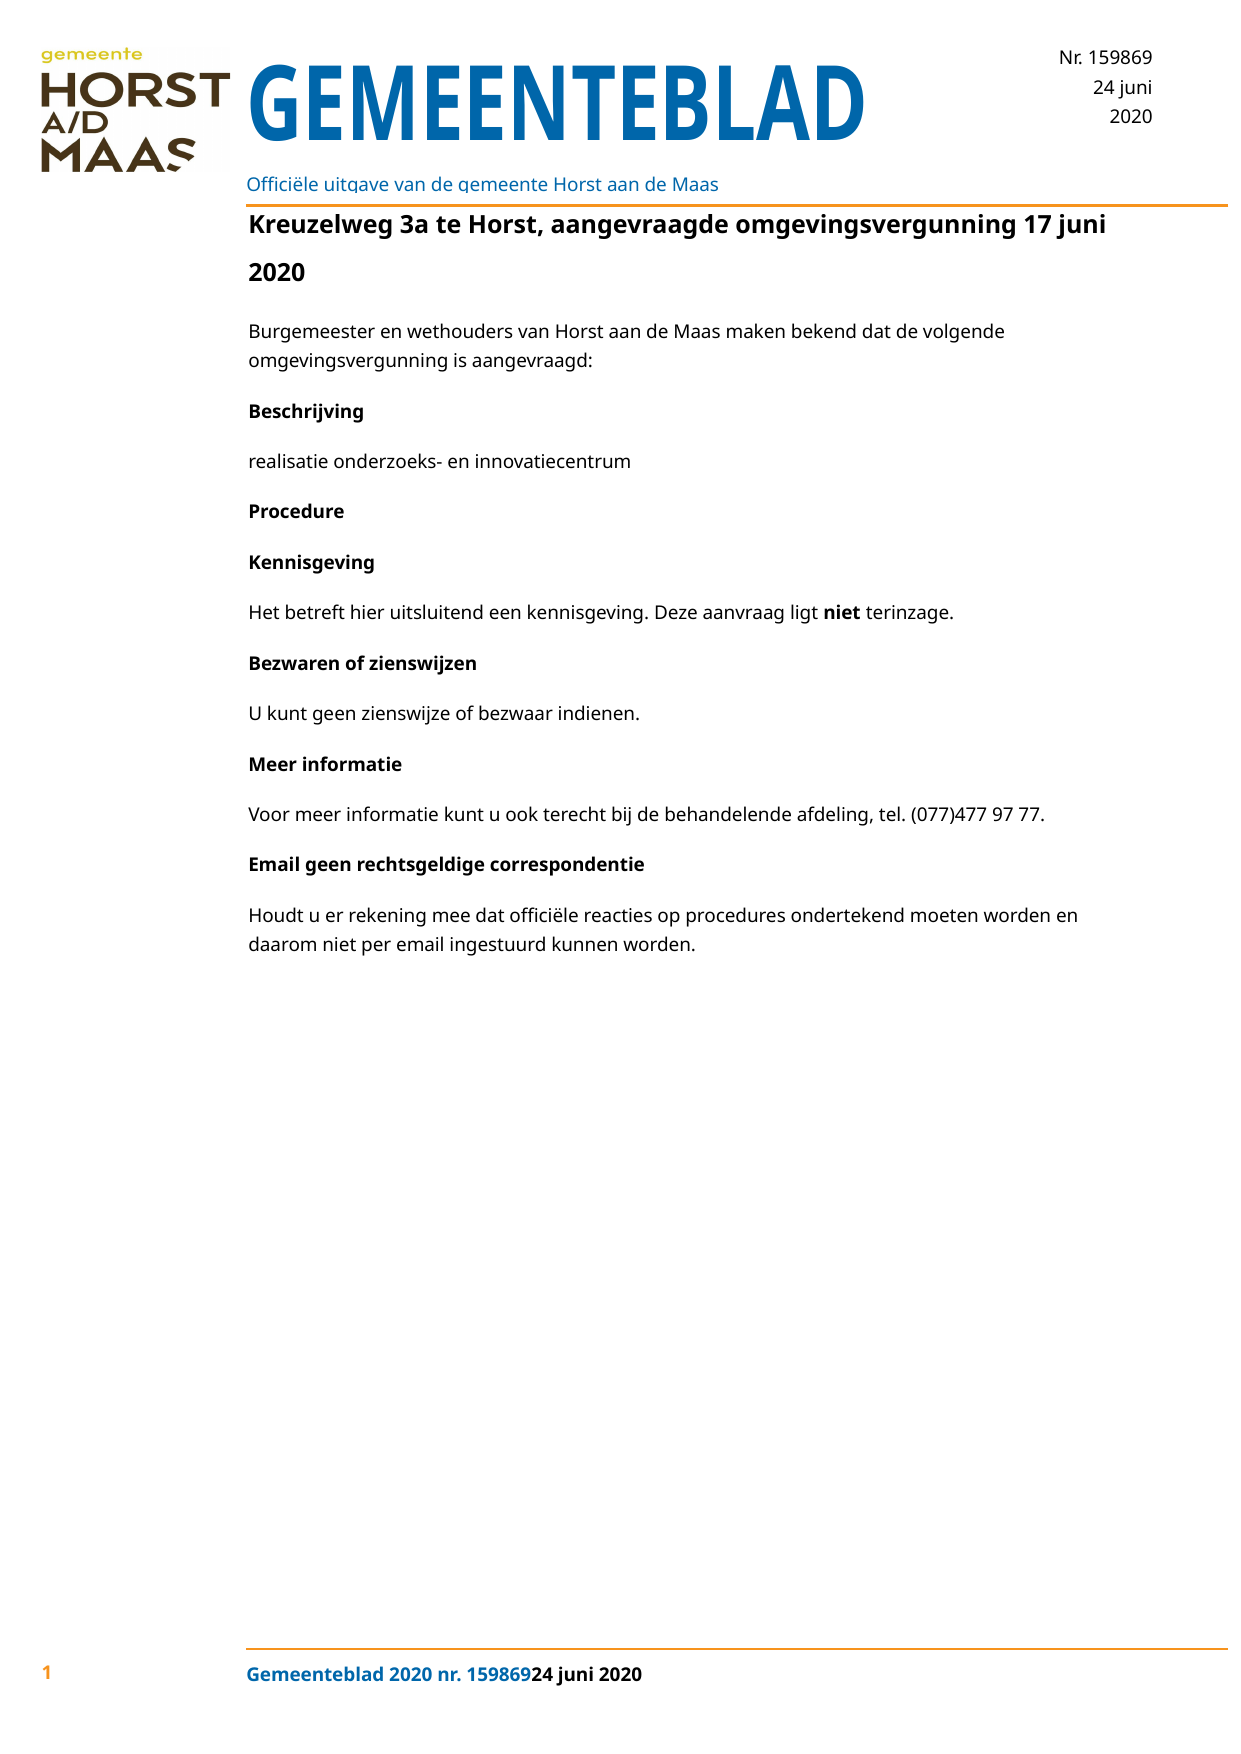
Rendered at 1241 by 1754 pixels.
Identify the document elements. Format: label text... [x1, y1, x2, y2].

text Bezwaren of zienswijzen [248, 650, 1152, 676]
text U kunt geen zienswijze of bezwaar indienen. [248, 700, 1152, 726]
text realisatie onderzoeks- en innovatiecentrum [248, 448, 1152, 474]
picture [41, 47, 231, 172]
text Het betreft hier uitsluitend een kennisgeving. Deze aanvraag ligt niet terinzage. [248, 599, 1152, 625]
text Voor meer informatie kunt u ook terecht bij de behandelende afdeling, tel. (077)477 97 77. [248, 801, 1152, 827]
text Procedure [248, 499, 1152, 524]
text Meer informatie [248, 751, 1152, 777]
text Kennisgeving [248, 549, 1152, 575]
text Beschrijving [248, 398, 1152, 424]
text Houdt u er rekening mee dat officiële reacties op procedures ondertekend moeten worden en daarom niet per email ingestuurd kunnen worden. [248, 902, 1152, 957]
text Email geen rechtsgeldige correspondentie [248, 852, 1152, 877]
text Kreuzelweg 3a te Horst, aangevraagde omgevingsvergunning 17 juni 2020 [248, 207, 1152, 288]
text Burgemeester en wethouders van Horst aan de Maas maken bekend dat de volgende omgevingsvergunning is aangevraagd: [248, 318, 1152, 373]
